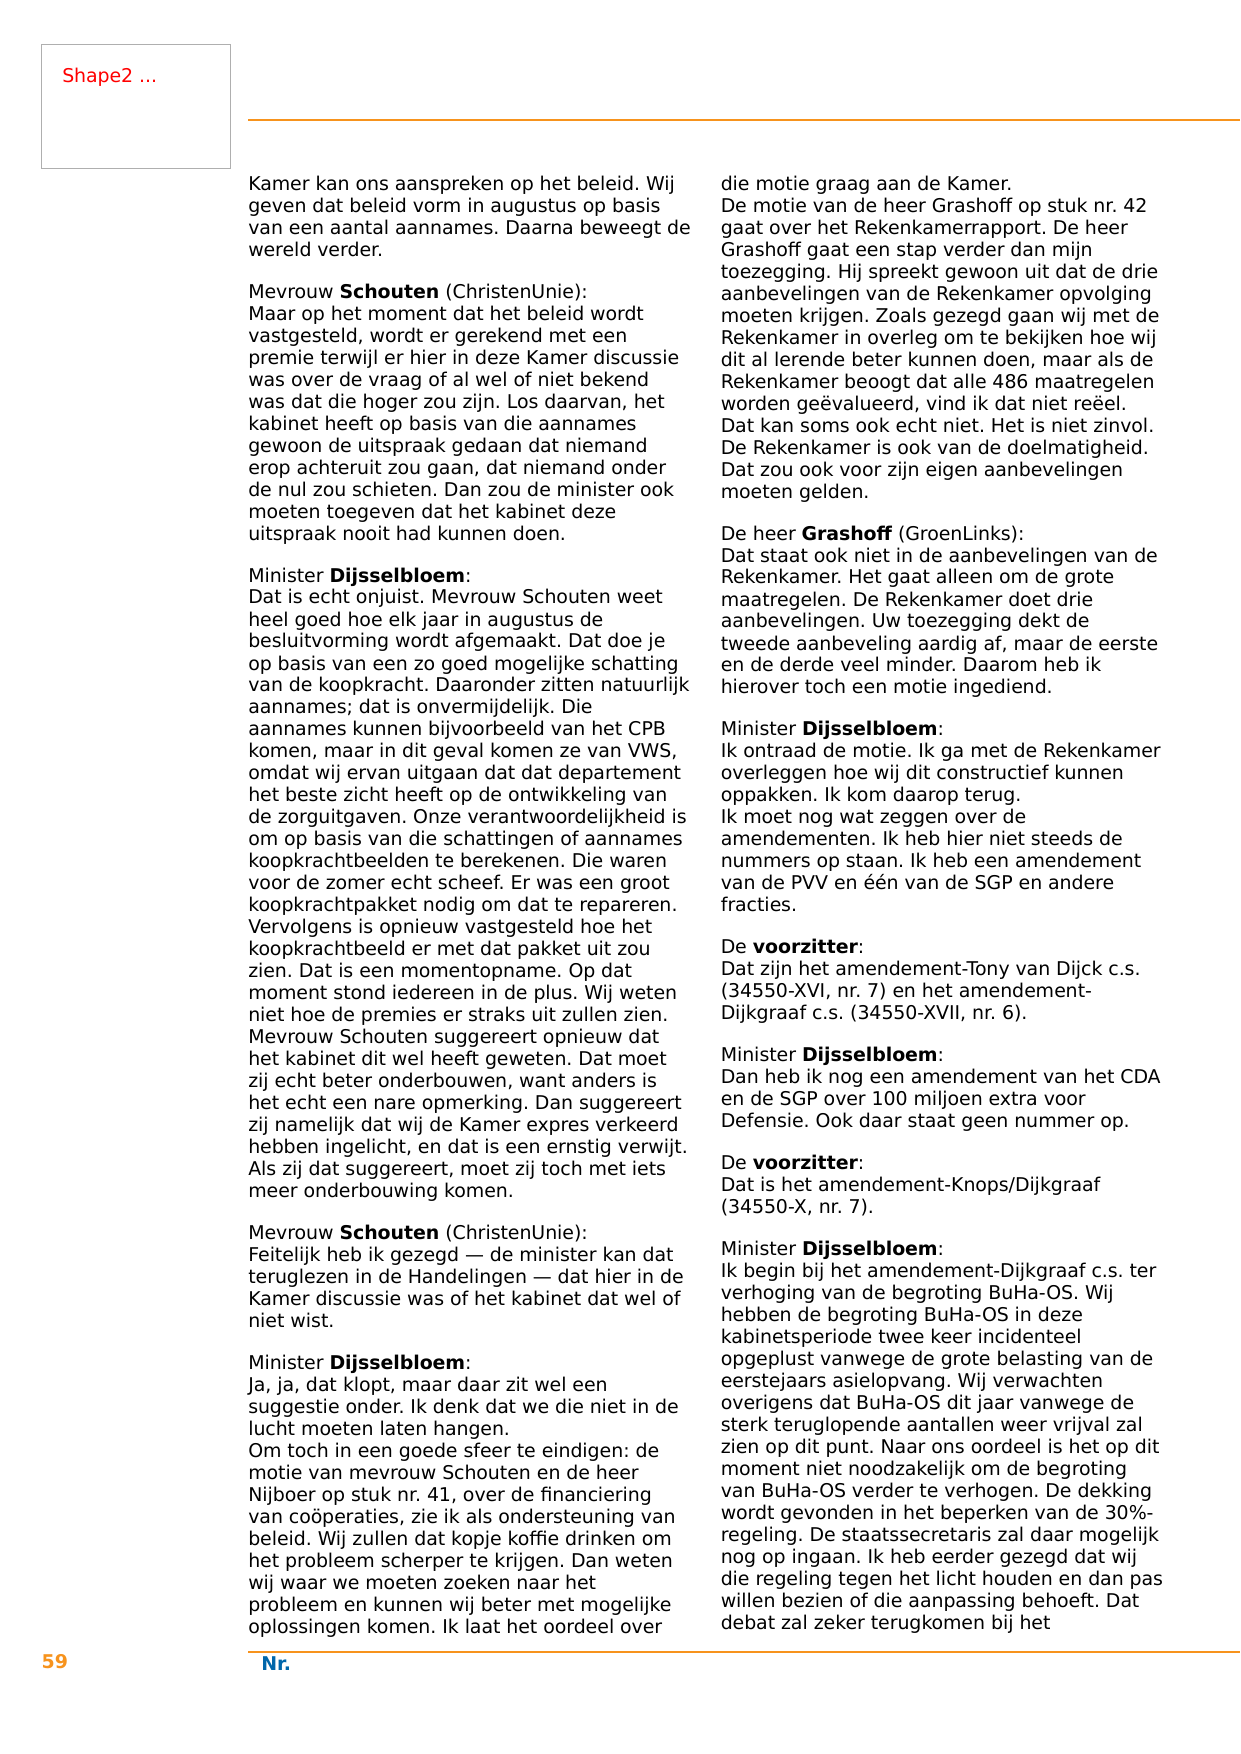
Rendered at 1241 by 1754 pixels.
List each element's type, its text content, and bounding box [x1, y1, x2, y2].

text Kamer kan ons aanspreken op het beleid. Wij geven dat beleid vorm in augustus op basis van een aantal aannames. Daarna beweegt de wereld verder. [248, 173, 691, 261]
text die motie graag aan de Kamer. [721, 173, 1163, 195]
text De voorzitter: [721, 1152, 1163, 1174]
text Minister Dijsselbloem: [721, 1044, 1163, 1066]
text Dat is echt onjuist. Mevrouw Schouten weet heel goed hoe elk jaar in augustus de besluitvorming wordt afgemaakt. Dat doe je op basis van een zo goed mogelijke schatting van de koopkracht. Daaronder zitten natuurlijk aannames; dat is onvermijdelijk. Die aannames kunnen bijvoorbeeld van het CPB komen, maar in dit geval komen ze van VWS, omdat wij ervan uitgaan dat dat departement het beste zicht heeft op de ontwikkeling van de zorguitgaven. Onze verantwoordelijkheid is om op basis van die schattingen of aannames koopkrachtbeelden te berekenen. Die waren voor de zomer echt scheef. Er was een groot koopkrachtpakket nodig om dat te repareren. Vervolgens is opnieuw vastgesteld hoe het koopkrachtbeeld er met dat pakket uit zou zien. Dat is een momentopname. Op dat moment stond iedereen in de plus. Wij weten niet hoe de premies er straks uit zullen zien. Mevrouw Schouten suggereert opnieuw dat het kabinet dit wel heeft geweten. Dat moet zij echt beter onderbouwen, want anders is het echt een nare opmerking. Dan suggereert zij namelijk dat wij de Kamer expres verkeerd hebben ingelicht, en dat is een ernstig verwijt. Als zij dat suggereert, moet zij toch met iets meer onderbouwing komen. [248, 586, 691, 1202]
text Dan heb ik nog een amendement van het CDA en de SGP over 100 miljoen extra voor Defensie. Ook daar staat geen nummer op. [721, 1066, 1163, 1132]
text Ik moet nog wat zeggen over de amendementen. Ik heb hier niet steeds de nummers op staan. Ik heb een amendement van de PVV en één van de SGP en andere fracties. [721, 806, 1163, 916]
text De heer Grashoff (GroenLinks): [721, 522, 1163, 544]
text Om toch in een goede sfeer te eindigen: de motie van mevrouw Schouten en de heer Nijboer op stuk nr. 41, over de financiering van coöperaties, zie ik als ondersteuning van beleid. Wij zullen dat kopje koffie drinken om het probleem scherper te krijgen. Dan weten wij waar we moeten zoeken naar het probleem en kunnen wij beter met mogelijke oplossingen komen. Ik laat het oordeel over [248, 1440, 691, 1637]
text De voorzitter: [721, 936, 1163, 958]
text Dat zijn het amendement-Tony van Dijck c.s. (34550-XVI, nr. 7) en het amendement-Dijkgraaf c.s. (34550-XVII, nr. 6). [721, 958, 1163, 1024]
text Minister Dijsselbloem: [721, 1238, 1163, 1260]
text Minister Dijsselbloem: [248, 564, 691, 586]
text Dat staat ook niet in de aanbevelingen van de Rekenkamer. Het gaat alleen om de grote maatregelen. De Rekenkamer doet drie aanbevelingen. Uw toezegging dekt de tweede aanbeveling aardig af, maar de eerste en de derde veel minder. Daarom heb ik hierover toch een motie ingediend. [721, 544, 1163, 698]
text Ik begin bij het amendement-Dijkgraaf c.s. ter verhoging van de begroting BuHa-OS. Wij hebben de begroting BuHa-OS in deze kabinetsperiode twee keer incidenteel opgeplust vanwege de grote belasting van de eerstejaars asielopvang. Wij verwachten overigens dat BuHa-OS dit jaar vanwege de sterk teruglopende aantallen weer vrijval zal zien op dit punt. Naar ons oordeel is het op dit moment niet noodzakelijk om de begroting van BuHa-OS verder te verhogen. De dekking wordt gevonden in het beperken van de 30%-regeling. De staatssecretaris zal daar mogelijk nog op ingaan. Ik heb eerder gezegd dat wij die regeling tegen het licht houden en dan pas willen bezien of die aanpassing behoeft. Dat debat zal zeker terugkomen bij het [721, 1260, 1163, 1633]
text De motie van de heer Grashoff op stuk nr. 42 gaat over het Rekenkamerrapport. De heer Grashoff gaat een stap verder dan mijn toezegging. Hij spreekt gewoon uit dat de drie aanbevelingen van de Rekenkamer opvolging moeten krijgen. Zoals gezegd gaan wij met de Rekenkamer in overleg om te bekijken hoe wij dit al lerende beter kunnen doen, maar als de Rekenkamer beoogt dat alle 486 maatregelen worden geëvalueerd, vind ik dat niet reëel. Dat kan soms ook echt niet. Het is niet zinvol. De Rekenkamer is ook van de doelmatigheid. Dat zou ook voor zijn eigen aanbevelingen moeten gelden. [721, 195, 1163, 502]
text Ja, ja, dat klopt, maar daar zit wel een suggestie onder. Ik denk dat we die niet in de lucht moeten laten hangen. [248, 1374, 691, 1440]
text Mevrouw Schouten (ChristenUnie): [248, 281, 691, 303]
text Maar op het moment dat het beleid wordt vastgesteld, wordt er gerekend met een premie terwijl er hier in deze Kamer discussie was over de vraag of al wel of niet bekend was dat die hoger zou zijn. Los daarvan, het kabinet heeft op basis van die aannames gewoon de uitspraak gedaan dat niemand erop achteruit zou gaan, dat niemand onder de nul zou schieten. Dan zou de minister ook moeten toegeven dat het kabinet deze uitspraak nooit had kunnen doen. [248, 303, 691, 544]
text Feitelijk heb ik gezegd — de minister kan dat teruglezen in de Handelingen — dat hier in de Kamer discussie was of het kabinet dat wel of niet wist. [248, 1244, 691, 1332]
text Ik ontraad de motie. Ik ga met de Rekenkamer overleggen hoe wij dit constructief kunnen oppakken. Ik kom daarop terug. [721, 740, 1163, 806]
text Dat is het amendement-Knops/Dijkgraaf (34550-X, nr. 7). [721, 1174, 1163, 1218]
text Minister Dijsselbloem: [248, 1352, 691, 1374]
text Minister Dijsselbloem: [721, 718, 1163, 740]
text Mevrouw Schouten (ChristenUnie): [248, 1222, 691, 1244]
